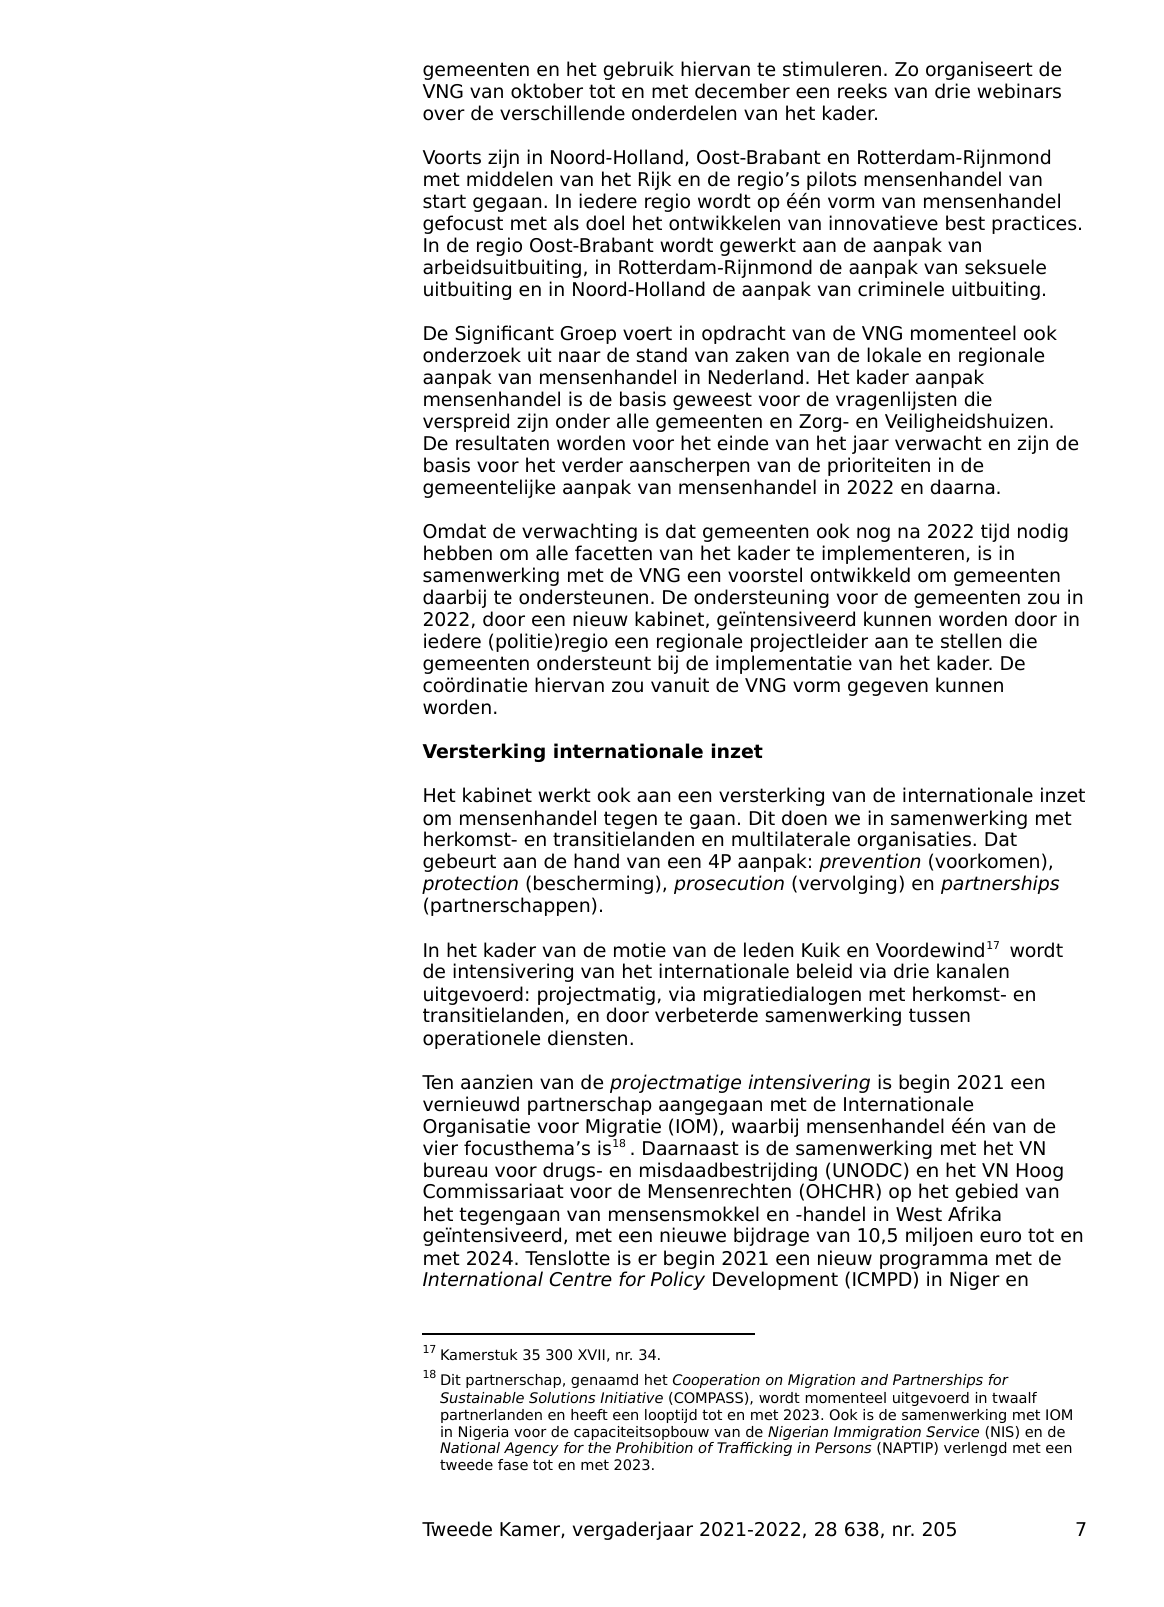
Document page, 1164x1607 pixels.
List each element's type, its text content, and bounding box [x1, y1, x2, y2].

text Het kabinet werkt ook aan een versterking van de internationale inzet om mensenhandel tegen te gaan. Dit doen we in samenwerking met herkomst- en transitielanden en multilaterale organisaties. Dat gebeurt aan de hand van een 4P aanpak: prevention (voorkomen), protection (bescherming), prosecution (vervolging) en partnerships (partnerschappen). [422, 785, 1087, 917]
text Kamerstuk 35 300 XVII, nr. 34. [422, 1343, 1087, 1365]
text De Significant Groep voert in opdracht van de VNG momenteel ook onderzoek uit naar de stand van zaken van de lokale en regionale aanpak van mensenhandel in Nederland. Het kader aanpak mensenhandel is de basis geweest voor de vragenlijsten die verspreid zijn onder alle gemeenten en Zorg- en Veiligheidshuizen. De resultaten worden voor het einde van het jaar verwacht en zijn de basis voor het verder aanscherpen van de prioriteiten in de gemeentelijke aanpak van mensenhandel in 2022 en daarna. [422, 323, 1087, 499]
text In het kader van de motie van de leden Kuik en Voordewind wordt de intensivering van het internationale beleid via drie kanalen uitgevoerd: projectmatig, via migratiedialogen met herkomst- en transitielanden, en door verbeterde samenwerking tussen operationele diensten. [422, 939, 1087, 1049]
text Voorts zijn in Noord-Holland, Oost-Brabant en Rotterdam-Rijnmond met middelen van het Rijk en de regio’s pilots mensenhandel van start gegaan. In iedere regio wordt op één vorm van mensenhandel gefocust met als doel het ontwikkelen van innovatieve best practices. In de regio Oost-Brabant wordt gewerkt aan de aanpak van arbeidsuitbuiting, in Rotterdam-Rijnmond de aanpak van seksuele uitbuiting en in Noord-Holland de aanpak van criminele uitbuiting. [422, 147, 1087, 301]
subtitle Versterking internationale inzet [422, 741, 1087, 763]
text Dit partnerschap, genaamd het Cooperation on Migration and Partnerships for Sustainable Solutions Initiative (COMPASS), wordt momenteel uitgevoerd in twaalf partnerlanden en heeft een looptijd tot en met 2023. Ook is de samenwerking met IOM in Nigeria voor de capaciteitsopbouw van de Nigerian Immigration Service (NIS) en de National Agency for the Prohibition of Trafficking in Persons (NAPTIP) verlengd met een tweede fase tot en met 2023. [422, 1368, 1087, 1474]
text Omdat de verwachting is dat gemeenten ook nog na 2022 tijd nodig hebben om alle facetten van het kader te implementeren, is in samenwerking met de VNG een voorstel ontwikkeld om gemeenten daarbij te ondersteunen. De ondersteuning voor de gemeenten zou in 2022, door een nieuw kabinet, geïntensiveerd kunnen worden door in iedere (politie)regio een regionale projectleider aan te stellen die gemeenten ondersteunt bij de implementatie van het kader. De coördinatie hiervan zou vanuit de VNG vorm gegeven kunnen worden. [422, 521, 1087, 719]
text gemeenten en het gebruik hiervan te stimuleren. Zo organiseert de VNG van oktober tot en met december een reeks van drie webinars over de verschillende onderdelen van het kader. [422, 59, 1087, 125]
text Ten aanzien van de projectmatige intensivering is begin 2021 een vernieuwd partnerschap aangegaan met de Internationale Organisatie voor Migratie (IOM), waarbij mensenhandel één van de vier focusthema’s is. Daarnaast is de samenwerking met het VN bureau voor drugs- en misdaadbestrijding (UNODC) en het VN Hoog Commissariaat voor de Mensenrechten (OHCHR) op het gebied van het tegengaan van mensensmokkel en -handel in West Afrika geïntensiveerd, met een nieuwe bijdrage van 10,5 miljoen euro tot en met 2024. Tenslotte is er begin 2021 een nieuw programma met de International Centre for Policy Development (ICMPD) in Niger en [422, 1072, 1087, 1291]
